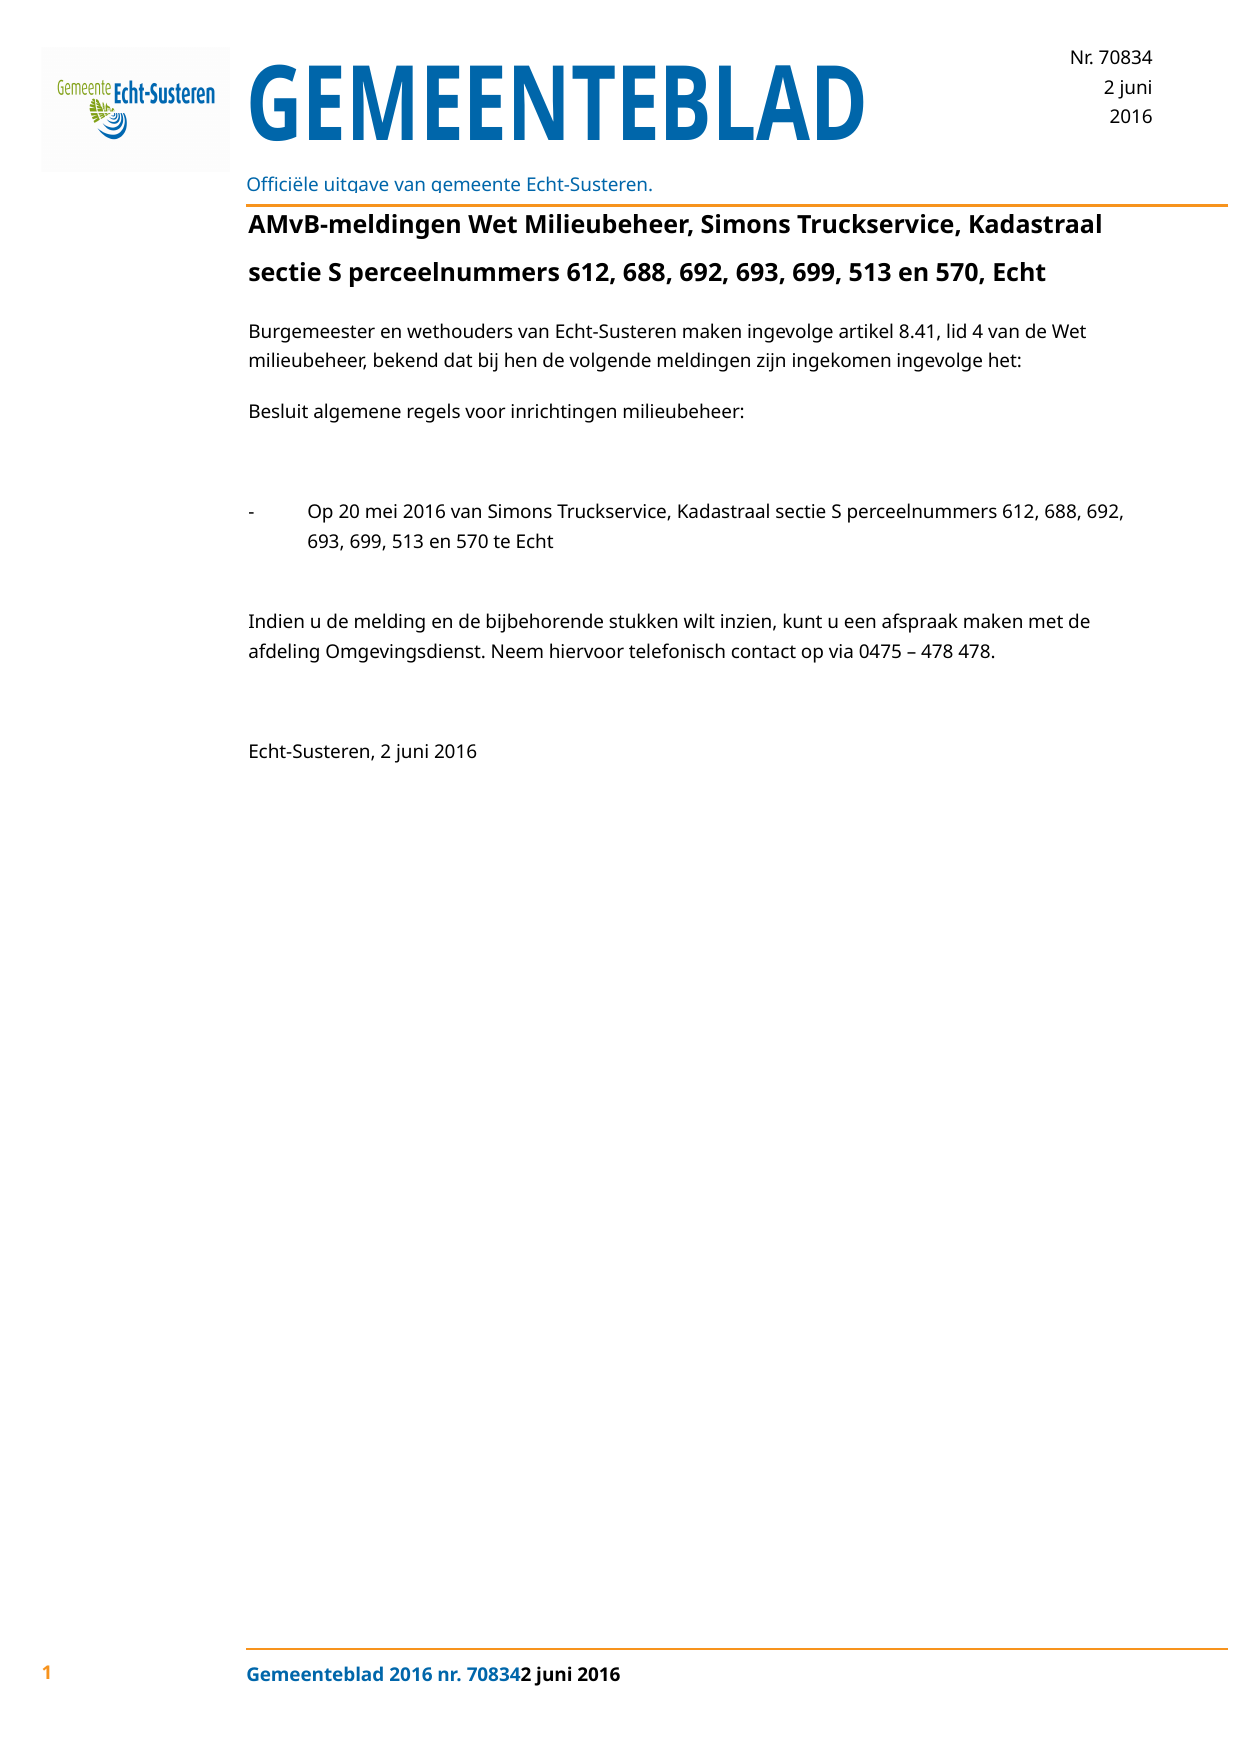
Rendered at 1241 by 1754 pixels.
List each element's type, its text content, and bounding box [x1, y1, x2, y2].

list Op 20 mei 2016 van Simons Truckservice, Kadastraal sectie S perceelnummers 612, 688, 692, 693, 699, 513 en 570 te Echt [248, 499, 1152, 554]
text Besluit algemene regels voor inrichtingen milieubeheer: [248, 398, 1152, 424]
text Burgemeester en wethouders van Echt-Susteren maken ingevolge artikel 8.41, lid 4 van de Wet milieubeheer, bekend dat bij hen de volgende meldingen zijn ingekomen ingevolge het: [248, 318, 1152, 373]
text Indien u de melding en de bijbehorende stukken wilt inzien, kunt u een afspraak maken met de afdeling Omgevingsdienst. Neem hiervoor telefonisch contact op via 0475 – 478 478. [248, 608, 1152, 664]
picture [41, 47, 231, 172]
text Echt-Susteren, 2 juni 2016 [248, 739, 1152, 764]
text AMvB-meldingen Wet Milieubeheer, Simons Truckservice, Kadastraal sectie S perceelnummers 612, 688, 692, 693, 699, 513 en 570, Echt [248, 207, 1152, 288]
